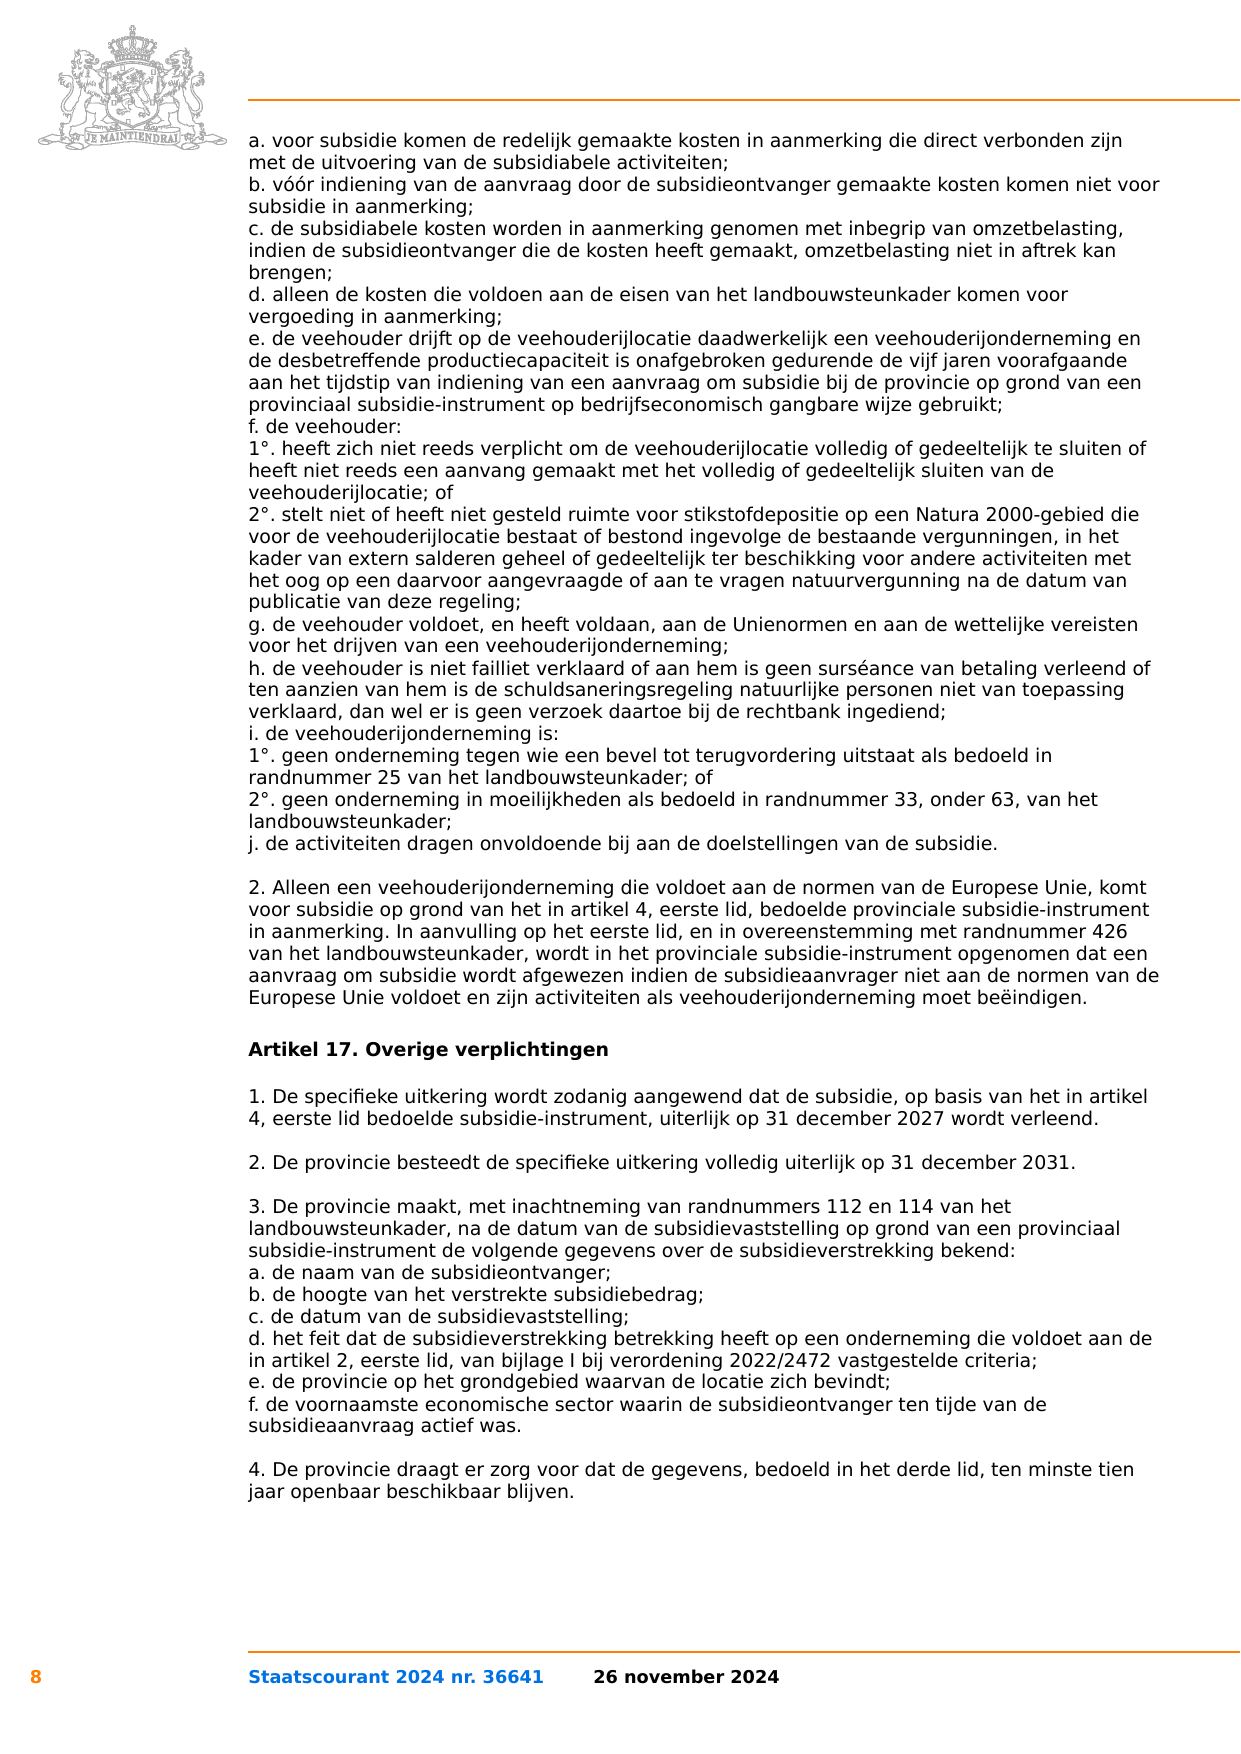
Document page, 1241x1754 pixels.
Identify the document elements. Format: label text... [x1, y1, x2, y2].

text d. alleen de kosten die voldoen aan de eisen van het landbouwsteunkader komen voor vergoeding in aanmerking; [248, 284, 1163, 328]
text 2. De provincie besteedt de specifieke uitkering volledig uiterlijk op 31 december 2031. [248, 1152, 1163, 1174]
picture [38, 25, 227, 150]
text 1°. heeft zich niet reeds verplicht om de veehouderijlocatie volledig of gedeeltelijk te sluiten of heeft niet reeds een aanvang gemaakt met het volledig of gedeeltelijk sluiten van de veehouderijlocatie; of [248, 438, 1163, 503]
subtitle Artikel 17. Overige verplichtingen [248, 1039, 1163, 1061]
text i. de veehouderijonderneming is: [248, 723, 1163, 745]
text j. de activiteiten dragen onvoldoende bij aan de doelstellingen van de subsidie. [248, 833, 1163, 855]
text e. de provincie op het grondgebied waarvan de locatie zich bevindt; [248, 1371, 1163, 1393]
text a. voor subsidie komen de redelijk gemaakte kosten in aanmerking die direct verbonden zijn met de uitvoering van de subsidiabele activiteiten; [248, 130, 1163, 174]
text c. de subsidiabele kosten worden in aanmerking genomen met inbegrip van omzetbelasting, indien de subsidieontvanger die de kosten heeft gemaakt, omzetbelasting niet in aftrek kan brengen; [248, 218, 1163, 284]
text 2°. geen onderneming in moeilijkheden als bedoeld in randnummer 33, onder 63, van het landbouwsteunkader; [248, 789, 1163, 833]
text e. de veehouder drijft op de veehouderijlocatie daadwerkelijk een veehouderijonderneming en de desbetreffende productiecapaciteit is onafgebroken gedurende de vijf jaren voorafgaande aan het tijdstip van indiening van een aanvraag om subsidie bij de provincie op grond van een provinciaal subsidie-instrument op bedrijfseconomisch gangbare wijze gebruikt; [248, 328, 1163, 416]
text 3. De provincie maakt, met inachtneming van randnummers 112 en 114 van het landbouwsteunkader, na de datum van de subsidievaststelling op grond van een provinciaal subsidie-instrument de volgende gegevens over de subsidieverstrekking bekend: [248, 1196, 1163, 1262]
text b. de hoogte van het verstrekte subsidiebedrag; [248, 1283, 1163, 1306]
text 4. De provincie draagt er zorg voor dat de gegevens, bedoeld in het derde lid, ten minste tien jaar openbaar beschikbaar blijven. [248, 1459, 1163, 1503]
text b. vóór indiening van de aanvraag door de subsidieontvanger gemaakte kosten komen niet voor subsidie in aanmerking; [248, 174, 1163, 218]
text 1°. geen onderneming tegen wie een bevel tot terugvordering uitstaat als bedoeld in randnummer 25 van het landbouwsteunkader; of [248, 745, 1163, 789]
text d. het feit dat de subsidieverstrekking betrekking heeft op een onderneming die voldoet aan de in artikel 2, eerste lid, van bijlage I bij verordening 2022/2472 vastgestelde criteria; [248, 1327, 1163, 1371]
text f. de veehouder: [248, 416, 1163, 438]
text 2°. stelt niet of heeft niet gesteld ruimte voor stikstofdepositie op een Natura 2000-gebied die voor de veehouderijlocatie bestaat of bestond ingevolge de bestaande vergunningen, in het kader van extern salderen geheel of gedeeltelijk ter beschikking voor andere activiteiten met het oog op een daarvoor aangevraagde of aan te vragen natuurvergunning na de datum van publicatie van deze regeling; [248, 503, 1163, 613]
text 2. Alleen een veehouderijonderneming die voldoet aan de normen van de Europese Unie, komt voor subsidie op grond van het in artikel 4, eerste lid, bedoelde provinciale subsidie-instrument in aanmerking. In aanvulling op het eerste lid, en in overeenstemming met randnummer 426 van het landbouwsteunkader, wordt in het provinciale subsidie-instrument opgenomen dat een aanvraag om subsidie wordt afgewezen indien de subsidieaanvrager niet aan de normen van de Europese Unie voldoet en zijn activiteiten als veehouderijonderneming moet beëindigen. [248, 877, 1163, 1009]
text 1. De specifieke uitkering wordt zodanig aangewend dat de subsidie, op basis van het in artikel 4, eerste lid bedoelde subsidie-instrument, uiterlijk op 31 december 2027 wordt verleend. [248, 1086, 1163, 1130]
text h. de veehouder is niet failliet verklaard of aan hem is geen surséance van betaling verleend of ten aanzien van hem is de schuldsaneringsregeling natuurlijke personen niet van toepassing verklaard, dan wel er is geen verzoek daartoe bij de rechtbank ingediend; [248, 657, 1163, 723]
text a. de naam van de subsidieontvanger; [248, 1262, 1163, 1283]
text c. de datum van de subsidievaststelling; [248, 1306, 1163, 1327]
text g. de veehouder voldoet, en heeft voldaan, aan de Unienormen en aan de wettelijke vereisten voor het drijven van een veehouderijonderneming; [248, 613, 1163, 657]
text f. de voornaamste economische sector waarin de subsidieontvanger ten tijde van de subsidieaanvraag actief was. [248, 1393, 1163, 1437]
